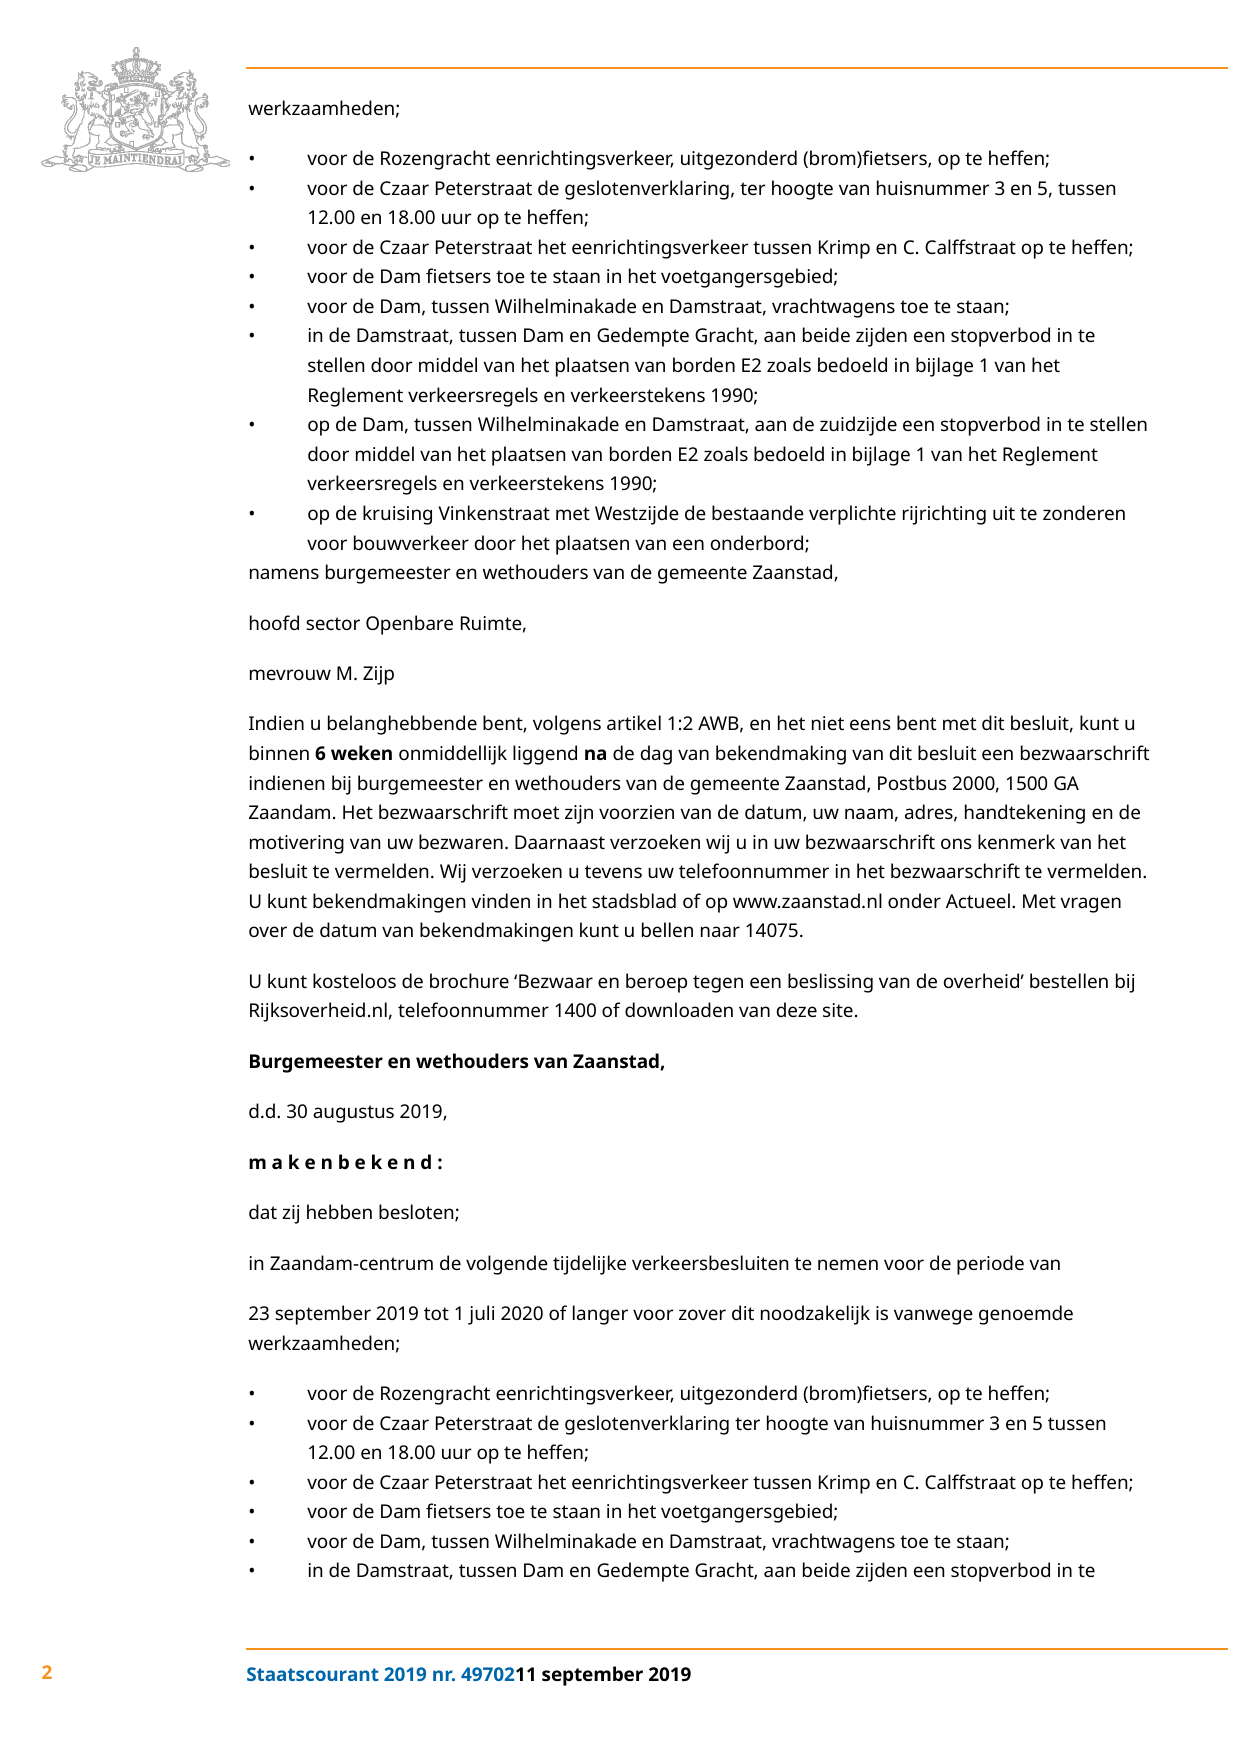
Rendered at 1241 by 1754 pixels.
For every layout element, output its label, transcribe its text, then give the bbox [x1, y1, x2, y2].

list voor de Rozengracht eenrichtingsverkeer, uitgezonderd (brom)fietsers, op te heffen; [248, 1380, 1152, 1406]
list voor de Rozengracht eenrichtingsverkeer, uitgezonderd (brom)fietsers, op te heffen; [248, 145, 1152, 171]
text d.d. 30 augustus 2019, [248, 1098, 1152, 1124]
text m a k e n b e k e n d : [248, 1149, 1152, 1175]
list voor de Dam, tussen Wilhelminakade en Damstraat, vrachtwagens toe te staan; [248, 1528, 1152, 1554]
text 23 september 2019 tot 1 juli 2020 of langer voor zover dit noodzakelijk is vanwege genoemde werkzaamheden; [248, 1300, 1152, 1356]
list in de Damstraat, tussen Dam en Gedempte Gracht, aan beide zijden een stopverbod in te stellen door middel van het plaatsen van borden E2 zoals bedoeld in bijlage 1 van het Reglement verkeersregels en verkeerstekens 1990; [248, 323, 1152, 408]
text in Zaandam-centrum de volgende tijdelijke verkeersbesluiten te nemen voor de periode van [248, 1250, 1152, 1276]
list voor de Czaar Peterstraat het eenrichtingsverkeer tussen Krimp en C. Calffstraat op te heffen; [248, 234, 1152, 260]
text werkzaamheden; [248, 95, 1152, 121]
text U kunt kosteloos de brochure ‘Bezwaar en beroep tegen een beslissing van de overheid’ bestellen bij Rijksoverheid.nl, telefoonnummer 1400 of downloaden van deze site. [248, 968, 1152, 1023]
list voor de Dam fietsers toe te staan in het voetgangersgebied; [248, 263, 1152, 289]
list voor de Dam fietsers toe te staan in het voetgangersgebied; [248, 1498, 1152, 1524]
list in de Damstraat, tussen Dam en Gedempte Gracht, aan beide zijden een stopverbod in te [248, 1558, 1152, 1583]
text Indien u belanghebbende bent, volgens artikel 1:2 AWB, en het niet eens bent met dit besluit, kunt u binnen 6 weken onmiddellijk liggend na de dag van bekendmaking van dit besluit een bezwaarschrift indienen bij burgemeester en wethouders van de gemeente Zaanstad, Postbus 2000, 1500 GA Zaandam. Het bezwaarschrift moet zijn voorzien van de datum, uw naam, adres, handtekening en de motivering van uw bezwaren. Daarnaast verzoeken wij u in uw bezwaarschrift ons kenmerk van het besluit te vermelden. Wij verzoeken u tevens uw telefoonnummer in het bezwaarschrift te vermelden. U kunt bekendmakingen vinden in het stadsblad of op www.zaanstad.nl onder Actueel. Met vragen over de datum van bekendmakingen kunt u bellen naar 14075. [248, 711, 1152, 943]
list voor de Czaar Peterstraat de geslotenverklaring, ter hoogte van huisnummer 3 en 5, tussen 12.00 en 18.00 uur op te heffen; [248, 175, 1152, 230]
text hoofd sector Openbare Ruimte, [248, 610, 1152, 636]
list voor de Czaar Peterstraat het eenrichtingsverkeer tussen Krimp en C. Calffstraat op te heffen; [248, 1469, 1152, 1495]
picture [41, 47, 231, 172]
list voor de Dam, tussen Wilhelminakade en Damstraat, vrachtwagens toe te staan; [248, 293, 1152, 319]
text Burgemeester en wethouders van Zaanstad, [248, 1048, 1152, 1074]
list voor de Czaar Peterstraat de geslotenverklaring ter hoogte van huisnummer 3 en 5 tussen 12.00 en 18.00 uur op te heffen; [248, 1410, 1152, 1465]
list op de Dam, tussen Wilhelminakade en Damstraat, aan de zuidzijde een stopverbod in te stellen door middel van het plaatsen van borden E2 zoals bedoeld in bijlage 1 van het Reglement verkeersregels en verkeerstekens 1990; [248, 411, 1152, 496]
text dat zij hebben besloten; [248, 1199, 1152, 1225]
text mevrouw M. Zijp [248, 660, 1152, 686]
list op de kruising Vinkenstraat met Westzijde de bestaande verplichte rijrichting uit te zonderen voor bouwverkeer door het plaatsen van een onderbord; [248, 500, 1152, 556]
text namens burgemeester en wethouders van de gemeente Zaanstad, [248, 559, 1152, 585]
